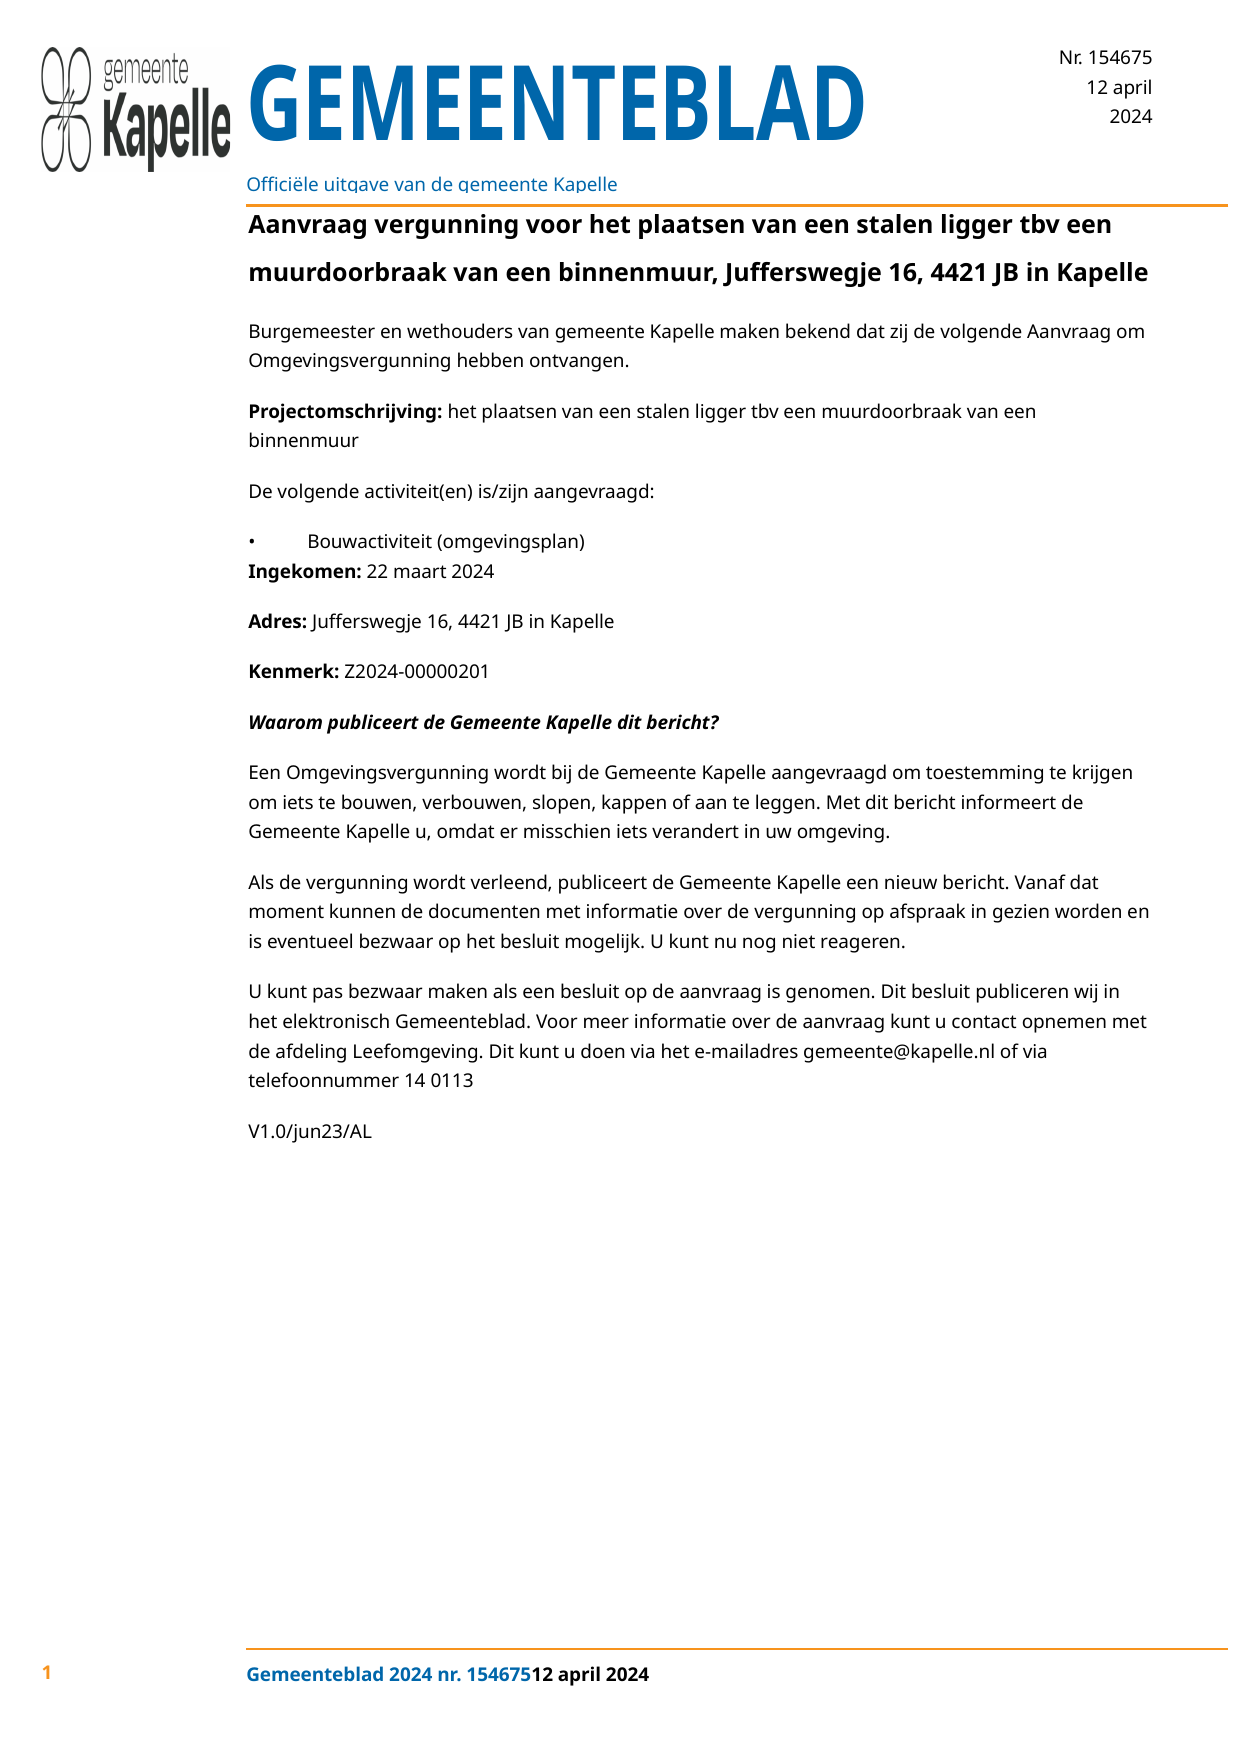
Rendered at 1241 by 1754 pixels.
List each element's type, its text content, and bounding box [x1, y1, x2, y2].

picture [41, 47, 231, 172]
list Bouwactiviteit (omgevingsplan) [248, 528, 1152, 554]
text Kenmerk: Z2024-00000201 [248, 659, 1152, 684]
text De volgende activiteit(en) is/zijn aangevraagd: [248, 478, 1152, 504]
text Ingekomen: 22 maart 2024 [248, 558, 1152, 584]
text V1.0/jun23/AL [248, 1118, 1152, 1144]
text Adres: Jufferswegje 16, 4421 JB in Kapelle [248, 608, 1152, 634]
text Als de vergunning wordt verleend, publiceert de Gemeente Kapelle een nieuw bericht. Vanaf dat moment kunnen de documenten met informatie over de vergunning op afspraak in gezien worden en is eventueel bezwaar op het besluit mogelijk. U kunt nu nog niet reageren. [248, 869, 1152, 954]
text Projectomschrijving: het plaatsen van een stalen ligger tbv een muurdoorbraak van een binnenmuur [248, 398, 1152, 453]
text U kunt pas bezwaar maken als een besluit op de aanvraag is genomen. Dit besluit publiceren wij in het elektronisch Gemeenteblad. Voor meer informatie over de aanvraag kunt u contact opnemen met de afdeling Leefomgeving. Dit kunt u doen via het e-mailadres gemeente@kapelle.nl of via telefoonnummer 14 0113 [248, 979, 1152, 1093]
text Burgemeester en wethouders van gemeente Kapelle maken bekend dat zij de volgende Aanvraag om Omgevingsvergunning hebben ontvangen. [248, 318, 1152, 373]
text Een Omgevingsvergunning wordt bij de Gemeente Kapelle aangevraagd om toestemming te krijgen om iets te bouwen, verbouwen, slopen, kappen of aan te leggen. Met dit bericht informeert de Gemeente Kapelle u, omdat er misschien iets verandert in uw omgeving. [248, 759, 1152, 844]
text Aanvraag vergunning voor het plaatsen van een stalen ligger tbv een muurdoorbraak van een binnenmuur, Jufferswegje 16, 4421 JB in Kapelle [248, 207, 1152, 288]
text Waarom publiceert de Gemeente Kapelle dit bericht? [248, 709, 1152, 735]
